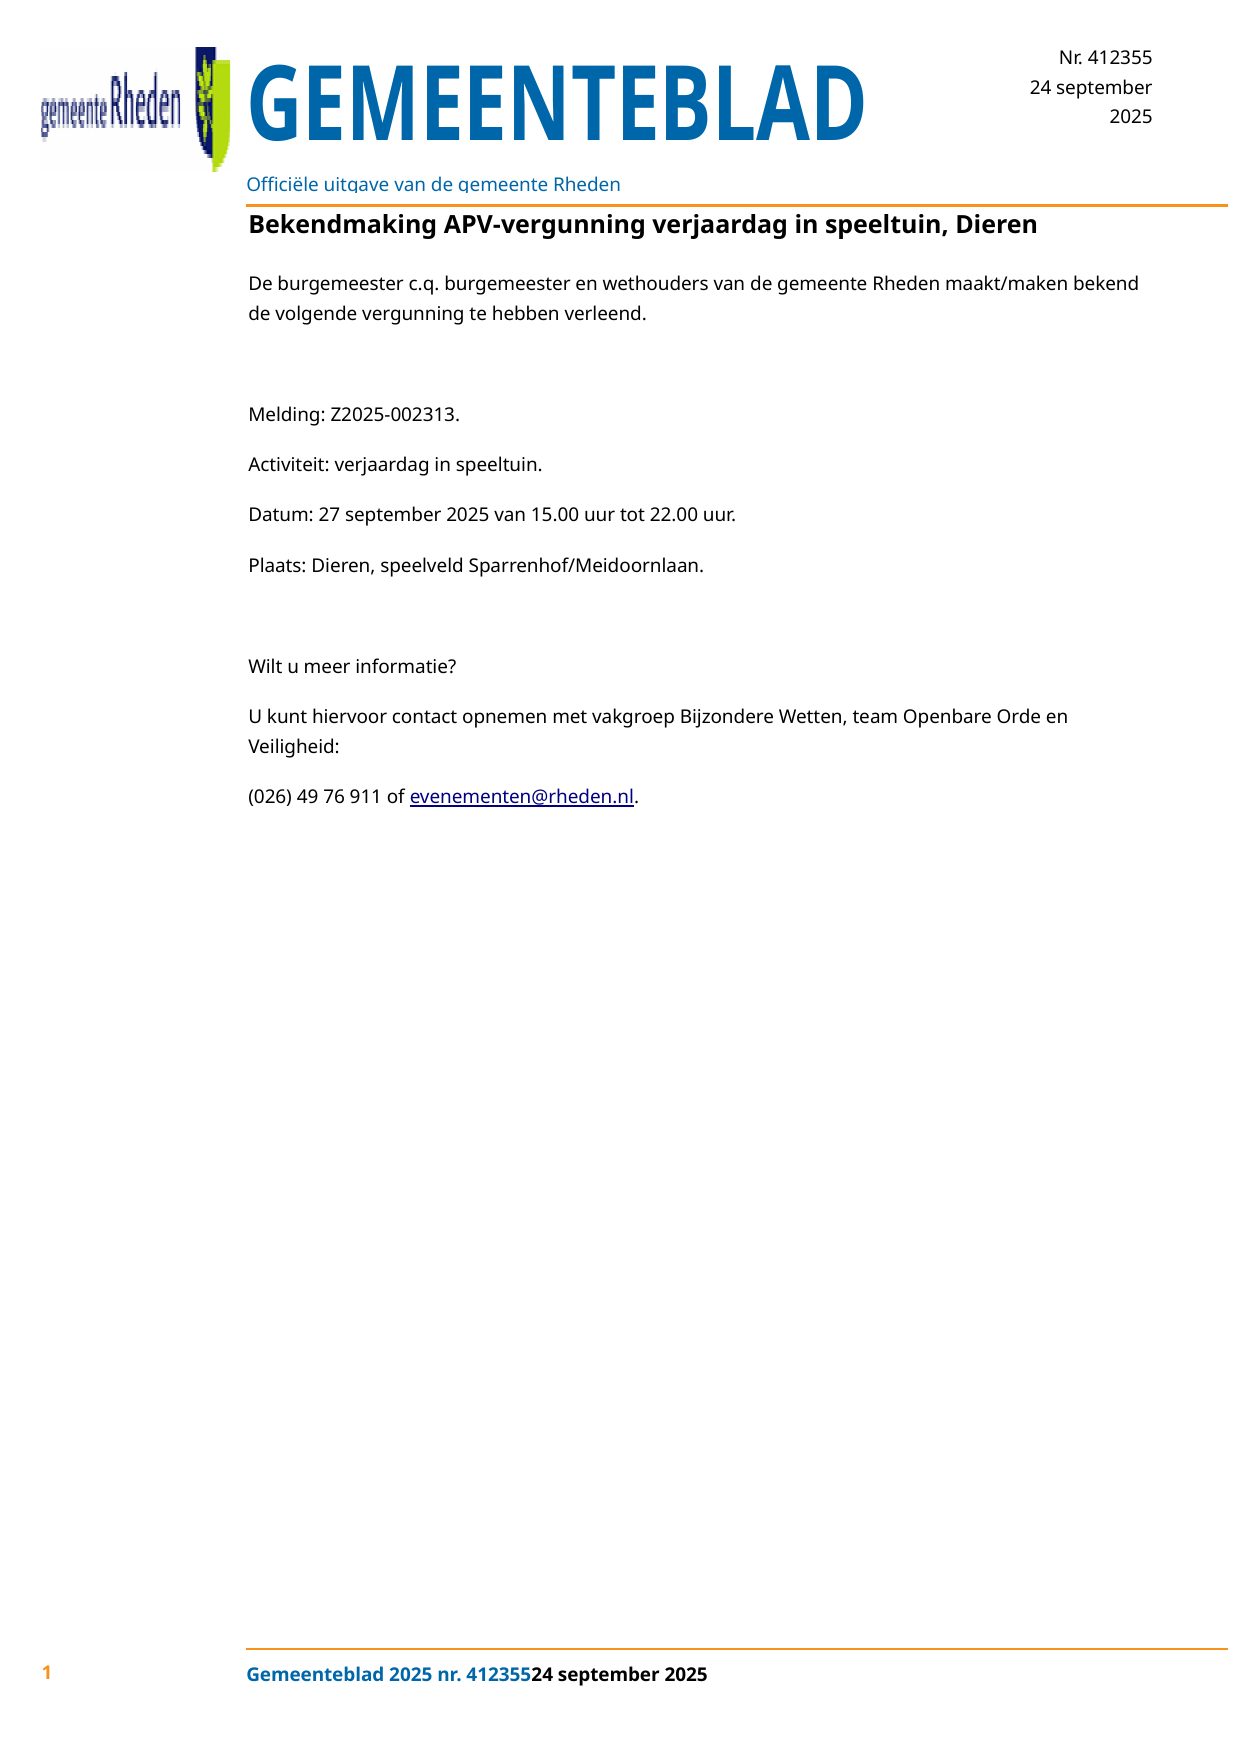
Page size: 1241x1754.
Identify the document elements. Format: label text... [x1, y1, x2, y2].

text Activiteit: verjaardag in speeltuin. [248, 451, 1152, 477]
picture [41, 47, 231, 172]
text Plaats: Dieren, speelveld Sparrenhof/Meidoornlaan. [248, 552, 1152, 578]
text Bekendmaking APV-vergunning verjaardag in speeltuin, Dieren [248, 207, 1152, 241]
text Datum: 27 september 2025 van 15.00 uur tot 22.00 uur. [248, 502, 1152, 527]
text (026) 49 76 911 of evenementen@rheden.nl. [248, 783, 1152, 809]
text De burgemeester c.q. burgemeester en wethouders van de gemeente Rheden maakt/maken bekend de volgende vergunning te hebben verleend. [248, 270, 1152, 326]
text U kunt hiervoor contact opnemen met vakgroep Bijzondere Wetten, team Openbare Orde en Veiligheid: [248, 703, 1152, 758]
text Melding: Z2025-002313. [248, 401, 1152, 426]
text Wilt u meer informatie? [248, 653, 1152, 678]
